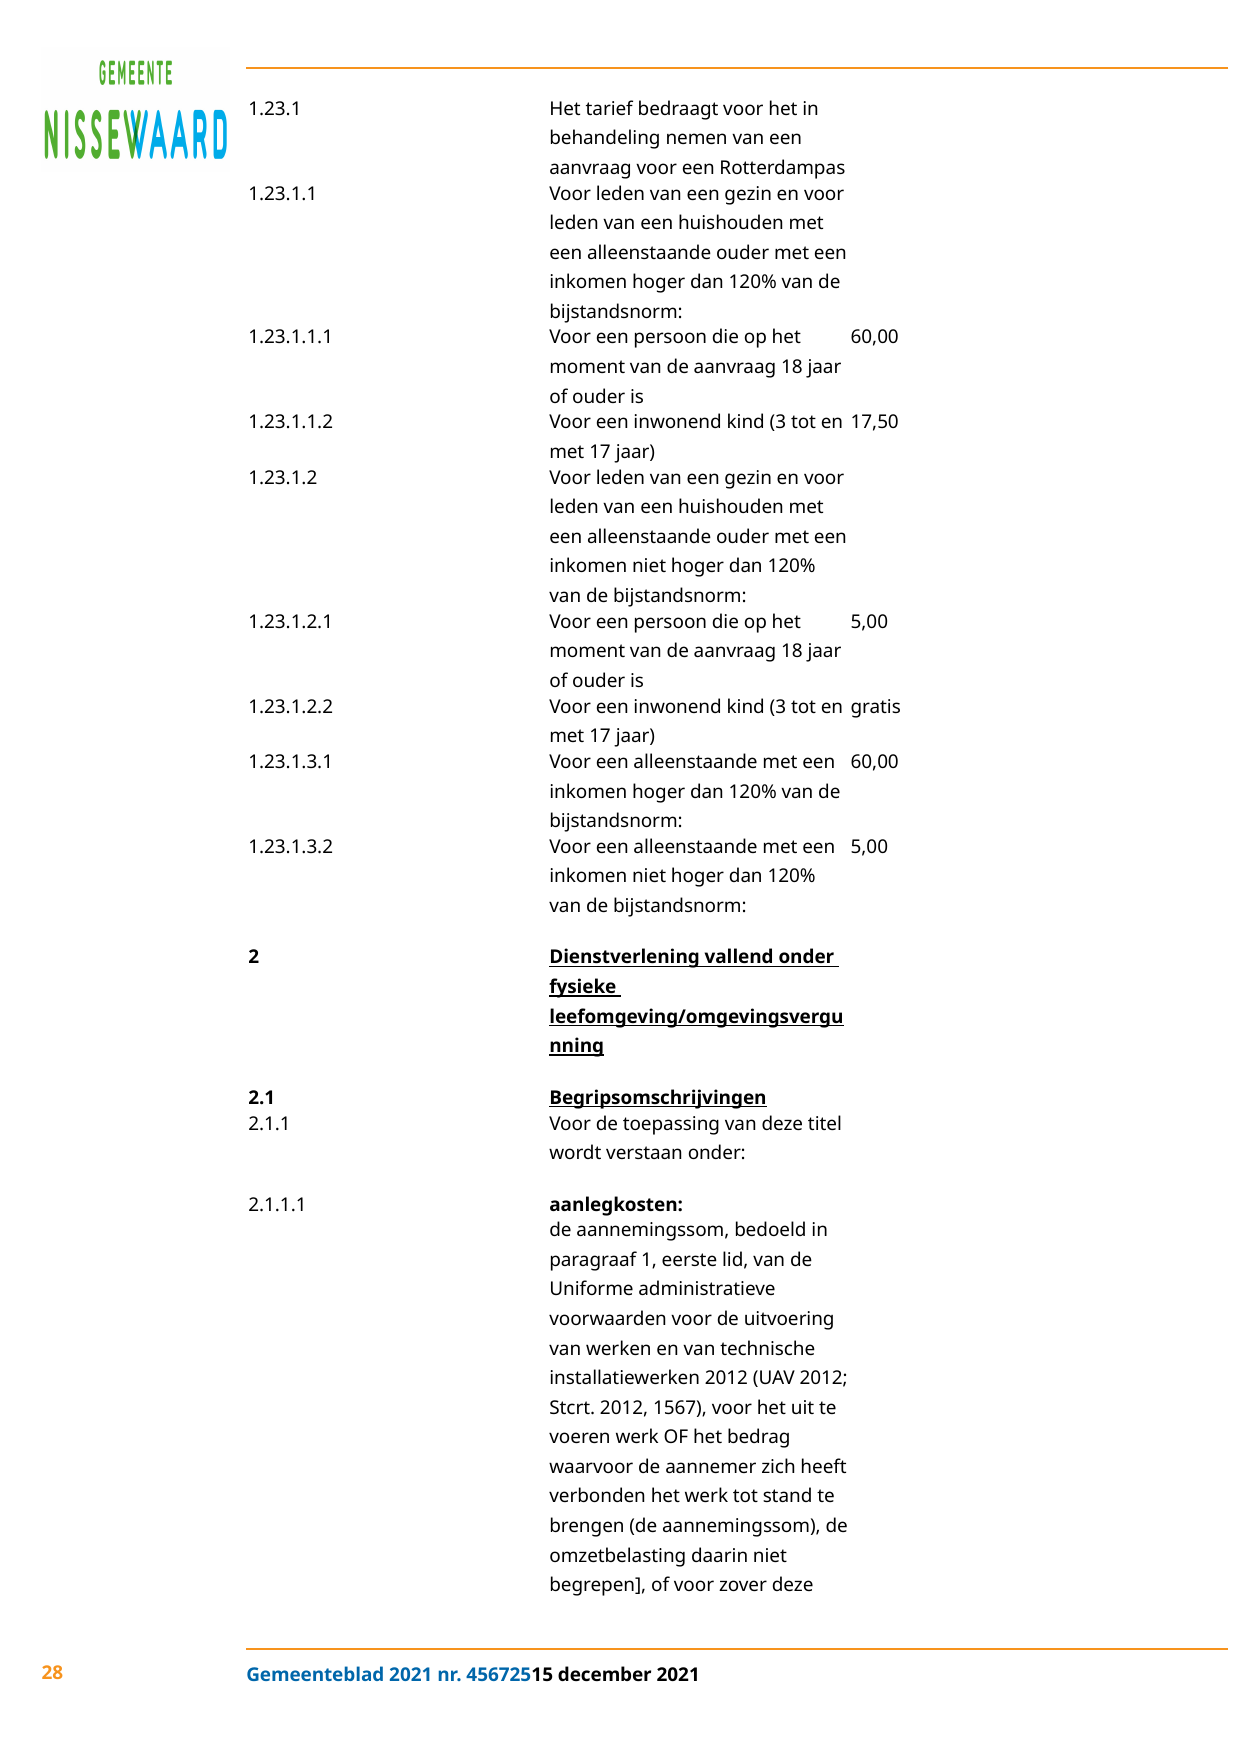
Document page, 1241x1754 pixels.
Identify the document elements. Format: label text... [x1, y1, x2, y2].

table_cell [549, 1165, 850, 1191]
table_cell [850, 95, 1152, 180]
table_cell Begripsomschrijvingen [549, 1084, 850, 1110]
table_cell 1.23.1.2 [248, 464, 549, 608]
table_cell 17,50 [850, 409, 1152, 464]
table_cell Voor een inwonend kind (3 tot en met 17 jaar) [549, 693, 850, 748]
table_cell [850, 1058, 1152, 1084]
table_cell 1.23.1.2.2 [248, 693, 549, 748]
table_cell Het tarief bedraagt voor het in behandeling nemen van een aanvraag voor een Rotterdampas [549, 95, 850, 180]
table_cell Voor een persoon die op het moment van de aanvraag 18 jaar of ouder is [549, 608, 850, 693]
table_cell [248, 1216, 549, 1597]
table_cell 5,00 [850, 608, 1152, 693]
table_cell 1.23.1.1 [248, 180, 549, 324]
table_cell 2 [248, 944, 549, 1058]
table_cell [248, 918, 549, 944]
table_cell Dienstverlening vallend onder fysieke leefomgeving/omgevingsvergunning [549, 944, 850, 1058]
table_cell 5,00 [850, 833, 1152, 918]
table_cell [850, 944, 1152, 1058]
table_cell [850, 1216, 1152, 1597]
table_cell Voor leden van een gezin en voor leden van een huishouden met een alleenstaande ouder met een inkomen niet hoger dan 120% van de bijstandsnorm: [549, 464, 850, 608]
table_cell Voor een persoon die op het moment van de aanvraag 18 jaar of ouder is [549, 324, 850, 409]
table_cell Voor een inwonend kind (3 tot en met 17 jaar) [549, 409, 850, 464]
table_cell 1.23.1.1.1 [248, 324, 549, 409]
table_cell Voor een alleenstaande met een inkomen hoger dan 120% van de bijstandsnorm: [549, 748, 850, 833]
table_cell [850, 180, 1152, 324]
table_cell Voor de toepassing van deze titel wordt verstaan onder: [549, 1110, 850, 1165]
table_cell 2.1 [248, 1084, 549, 1110]
table_cell 60,00 [850, 324, 1152, 409]
table_cell [850, 1084, 1152, 1110]
table_cell aanlegkosten: [549, 1191, 850, 1216]
table_cell de aannemingssom, bedoeld in paragraaf 1, eerste lid, van de Uniforme administratieve voorwaarden voor de uitvoering van werken en van technische installatiewerken 2012 (UAV 2012; Stcrt. 2012, 1567), voor het uit te voeren werk OF het bedrag waarvoor de aannemer zich heeft verbonden het werk tot stand te brengen (de aannemingssom), de omzetbelasting daarin niet begrepen], of voor zover deze [549, 1216, 850, 1597]
table_cell [850, 1165, 1152, 1191]
table_cell [549, 918, 850, 944]
table_cell [248, 1058, 549, 1084]
table_cell 2.1.1 [248, 1110, 549, 1165]
table_cell Voor een alleenstaande met een inkomen niet hoger dan 120% van de bijstandsnorm: [549, 833, 850, 918]
table_cell 2.1.1.1 [248, 1191, 549, 1216]
table_cell [850, 1110, 1152, 1165]
picture [41, 47, 231, 172]
table_cell [850, 464, 1152, 608]
table_cell 1.23.1 [248, 95, 549, 180]
table_cell gratis [850, 693, 1152, 748]
table_cell [850, 918, 1152, 944]
table_cell [850, 1191, 1152, 1216]
table_cell 1.23.1.1.2 [248, 409, 549, 464]
table_cell 60,00 [850, 748, 1152, 833]
table_cell 1.23.1.3.2 [248, 833, 549, 918]
table_cell Voor leden van een gezin en voor leden van een huishouden met een alleenstaande ouder met een inkomen hoger dan 120% van de bijstandsnorm: [549, 180, 850, 324]
table_cell [248, 1165, 549, 1191]
table_cell [549, 1058, 850, 1084]
table_cell 1.23.1.3.1 [248, 748, 549, 833]
table_cell 1.23.1.2.1 [248, 608, 549, 693]
